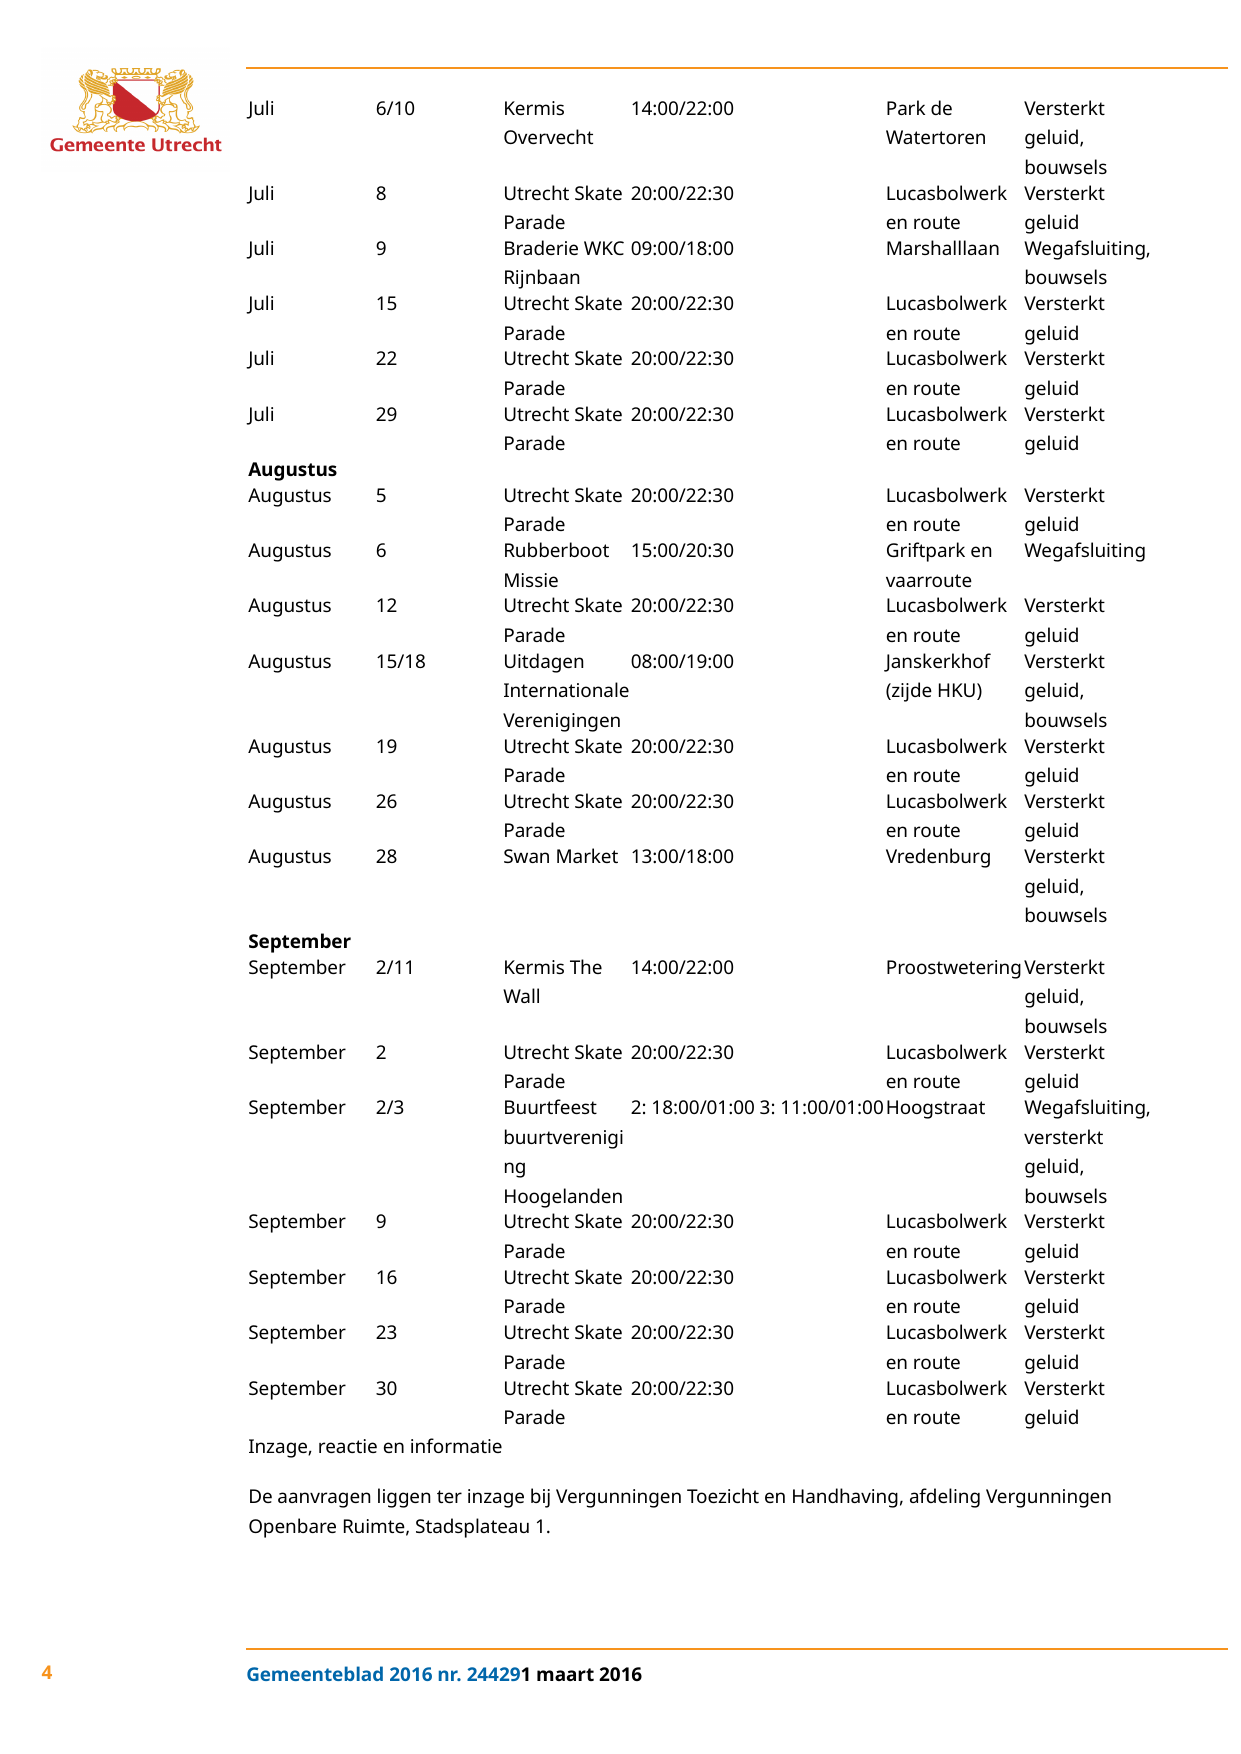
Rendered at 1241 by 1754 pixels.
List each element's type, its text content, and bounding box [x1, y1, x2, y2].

table_cell 15/18 [376, 648, 503, 733]
table_cell 20:00/22:30 [631, 788, 886, 843]
table_cell 15 [376, 290, 503, 346]
table_cell 6 [376, 537, 503, 593]
table_cell Versterkt geluid [1024, 593, 1152, 648]
table_cell 22 [376, 346, 503, 401]
table_cell 2/3 [376, 1094, 503, 1209]
table_cell Lucasbolwerk en route [886, 1209, 1024, 1264]
table_cell Buurtfeest buurtvereniging Hoogelanden [503, 1094, 631, 1209]
table_cell Utrecht Skate Parade [503, 733, 631, 788]
table_cell Kermis Overvecht [503, 95, 631, 180]
table_cell Versterkt geluid, bouwsels [1024, 95, 1152, 180]
table_cell Lucasbolwerk en route [886, 733, 1024, 788]
table_cell Uitdagen Internationale Verenigingen [503, 648, 631, 733]
table_cell 20:00/22:30 [631, 1209, 886, 1264]
table_cell Lucasbolwerk en route [886, 346, 1024, 401]
table_cell 12 [376, 593, 503, 648]
table_cell 14:00/22:00 [631, 95, 886, 180]
table_cell Griftpark en vaarroute [886, 537, 1024, 593]
table_cell 20:00/22:30 [631, 593, 886, 648]
table_cell Lucasbolwerk en route [886, 290, 1024, 346]
table_cell Versterkt geluid [1024, 180, 1152, 235]
table_cell 08:00/19:00 [631, 648, 886, 733]
table_cell Versterkt geluid [1024, 733, 1152, 788]
table_cell Augustus [248, 456, 1152, 482]
table_cell Utrecht Skate Parade [503, 290, 631, 346]
table_cell 09:00/18:00 [631, 235, 886, 290]
table_cell Versterkt geluid [1024, 1264, 1152, 1319]
table_cell Wegafsluiting, bouwsels [1024, 235, 1152, 290]
table_cell 19 [376, 733, 503, 788]
table_cell Utrecht Skate Parade [503, 482, 631, 537]
table_cell Lucasbolwerk en route [886, 788, 1024, 843]
text De aanvragen liggen ter inzage bij Vergunningen Toezicht en Handhaving, afdeling Vergunningen Openbare Ruimte, Stadsplateau 1. [248, 1484, 1152, 1539]
table_cell 13:00/18:00 [631, 844, 886, 928]
table_cell Juli [248, 180, 376, 235]
table_cell Juli [248, 95, 376, 180]
table_cell Utrecht Skate Parade [503, 788, 631, 843]
table_cell 9 [376, 1209, 503, 1264]
table_cell Augustus [248, 593, 376, 648]
table_cell Hoogstraat [886, 1094, 1024, 1209]
table_cell Versterkt geluid [1024, 346, 1152, 401]
picture [41, 47, 231, 172]
table_cell Utrecht Skate Parade [503, 1209, 631, 1264]
table_cell Lucasbolwerk en route [886, 593, 1024, 648]
table_cell 20:00/22:30 [631, 180, 886, 235]
table_cell Park de Watertoren [886, 95, 1024, 180]
table_cell Versterkt geluid, bouwsels [1024, 954, 1152, 1039]
table_cell Wegafsluiting [1024, 537, 1152, 593]
table_cell Juli [248, 346, 376, 401]
table_cell 9 [376, 235, 503, 290]
text Inzage, reactie en informatie [248, 1433, 1152, 1459]
table_cell Versterkt geluid [1024, 1319, 1152, 1375]
table_cell Juli [248, 401, 376, 456]
table_cell Wegafsluiting, versterkt geluid, bouwsels [1024, 1094, 1152, 1209]
table_cell Lucasbolwerk en route [886, 1375, 1024, 1430]
table_cell 5 [376, 482, 503, 537]
table_cell 2 [376, 1039, 503, 1094]
table_cell 26 [376, 788, 503, 843]
table_cell September [248, 1319, 376, 1375]
table_cell Utrecht Skate Parade [503, 1375, 631, 1430]
table_cell Rubberboot Missie [503, 537, 631, 593]
table_cell Utrecht Skate Parade [503, 401, 631, 456]
table_cell Versterkt geluid, bouwsels [1024, 844, 1152, 928]
table_cell Utrecht Skate Parade [503, 1039, 631, 1094]
table_cell Vredenburg [886, 844, 1024, 928]
table_cell Lucasbolwerk en route [886, 401, 1024, 456]
table_cell Utrecht Skate Parade [503, 593, 631, 648]
table_cell Juli [248, 235, 376, 290]
table_cell Utrecht Skate Parade [503, 180, 631, 235]
table_cell September [248, 928, 1152, 954]
table_cell 20:00/22:30 [631, 346, 886, 401]
table_cell 6/10 [376, 95, 503, 180]
table_cell 30 [376, 1375, 503, 1430]
table_cell 29 [376, 401, 503, 456]
table_cell Braderie WKC Rijnbaan [503, 235, 631, 290]
table_cell 20:00/22:30 [631, 401, 886, 456]
table_cell September [248, 1264, 376, 1319]
table_cell Versterkt geluid [1024, 788, 1152, 843]
table_cell Versterkt geluid [1024, 1039, 1152, 1094]
table_cell 16 [376, 1264, 503, 1319]
table_cell 28 [376, 844, 503, 928]
table_cell 20:00/22:30 [631, 482, 886, 537]
table_cell September [248, 954, 376, 1039]
table_cell Lucasbolwerk en route [886, 1039, 1024, 1094]
table_cell Augustus [248, 537, 376, 593]
table_cell Augustus [248, 844, 376, 928]
table_cell Utrecht Skate Parade [503, 346, 631, 401]
table_cell Lucasbolwerk en route [886, 1319, 1024, 1375]
table_cell Marshalllaan [886, 235, 1024, 290]
table_cell Utrecht Skate Parade [503, 1264, 631, 1319]
table_cell Versterkt geluid [1024, 1375, 1152, 1430]
table_cell Versterkt geluid [1024, 401, 1152, 456]
table_cell 15:00/20:30 [631, 537, 886, 593]
table_cell Augustus [248, 648, 376, 733]
table_cell Augustus [248, 733, 376, 788]
table_cell 20:00/22:30 [631, 733, 886, 788]
table_cell September [248, 1094, 376, 1209]
table_cell September [248, 1039, 376, 1094]
table_cell September [248, 1375, 376, 1430]
table_cell 2: 18:00/01:00 3: 11:00/01:00 [631, 1094, 886, 1209]
table_cell 2/11 [376, 954, 503, 1039]
table_cell Lucasbolwerk en route [886, 180, 1024, 235]
table_cell 8 [376, 180, 503, 235]
table_cell Lucasbolwerk en route [886, 1264, 1024, 1319]
table_cell Kermis The Wall [503, 954, 631, 1039]
table_cell Utrecht Skate Parade [503, 1319, 631, 1375]
table_cell Proostwetering [886, 954, 1024, 1039]
table_cell Juli [248, 290, 376, 346]
table_cell September [248, 1209, 376, 1264]
table_cell 20:00/22:30 [631, 1319, 886, 1375]
table_cell Versterkt geluid, bouwsels [1024, 648, 1152, 733]
table_cell Augustus [248, 788, 376, 843]
table_cell Janskerkhof (zijde HKU) [886, 648, 1024, 733]
table_cell 20:00/22:30 [631, 1039, 886, 1094]
table_cell 20:00/22:30 [631, 1264, 886, 1319]
table_cell Augustus [248, 482, 376, 537]
table_cell 20:00/22:30 [631, 1375, 886, 1430]
table_cell 14:00/22:00 [631, 954, 886, 1039]
table_cell Swan Market [503, 844, 631, 928]
table_cell 23 [376, 1319, 503, 1375]
table_cell Versterkt geluid [1024, 1209, 1152, 1264]
table_cell Versterkt geluid [1024, 290, 1152, 346]
table_cell Lucasbolwerk en route [886, 482, 1024, 537]
table_cell 20:00/22:30 [631, 290, 886, 346]
table_cell Versterkt geluid [1024, 482, 1152, 537]
